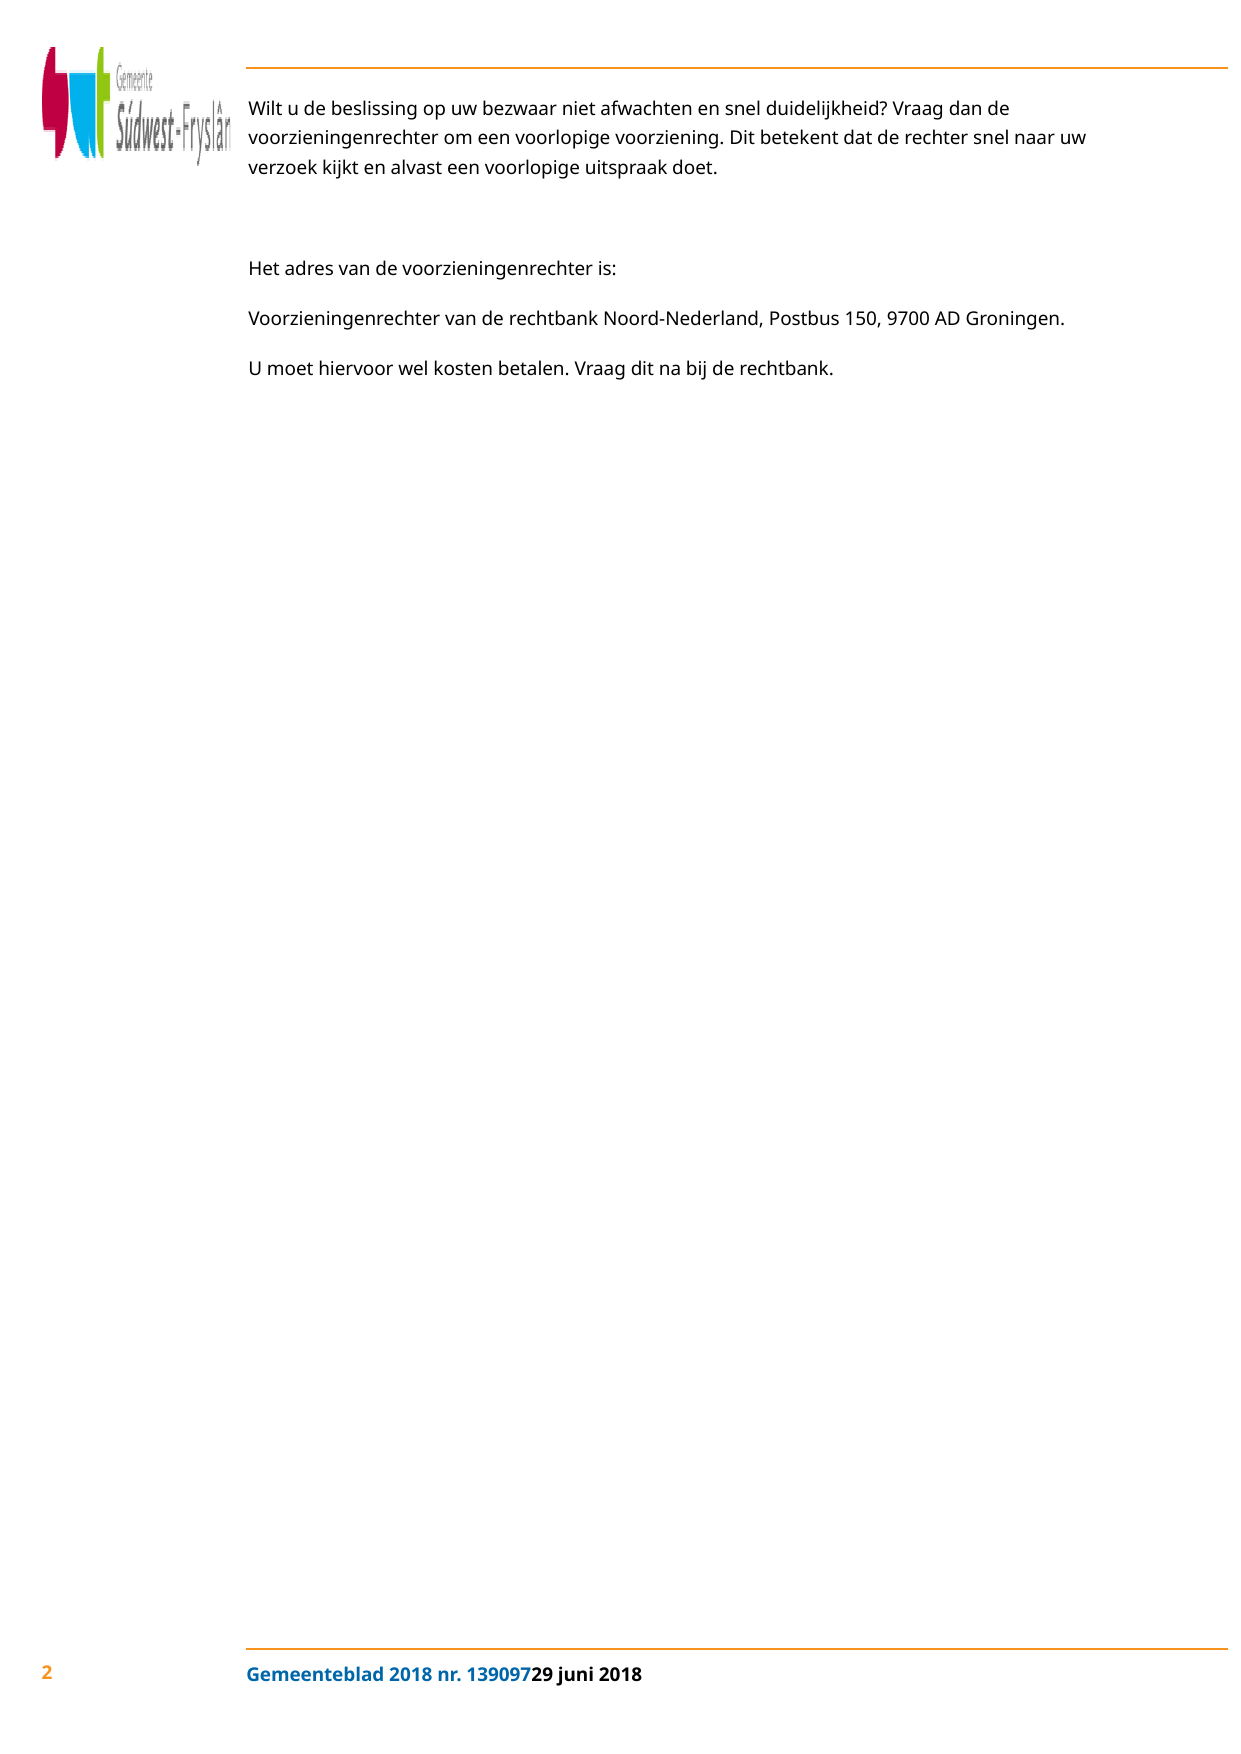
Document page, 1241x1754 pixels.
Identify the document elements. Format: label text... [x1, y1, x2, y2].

text Wilt u de beslissing op uw bezwaar niet afwachten en snel duidelijkheid? Vraag dan de voorzieningenrechter om een voorlopige voorziening. Dit betekent dat de rechter snel naar uw verzoek kijkt en alvast een voorlopige uitspraak doet. [248, 95, 1152, 180]
text Het adres van de voorzieningenrechter is: [248, 255, 1152, 281]
text U moet hiervoor wel kosten betalen. Vraag dit na bij de rechtbank. [248, 356, 1152, 381]
picture [41, 47, 231, 172]
text Voorzieningenrechter van de rechtbank Noord-Nederland, Postbus 150, 9700 AD Groningen. [248, 305, 1152, 331]
